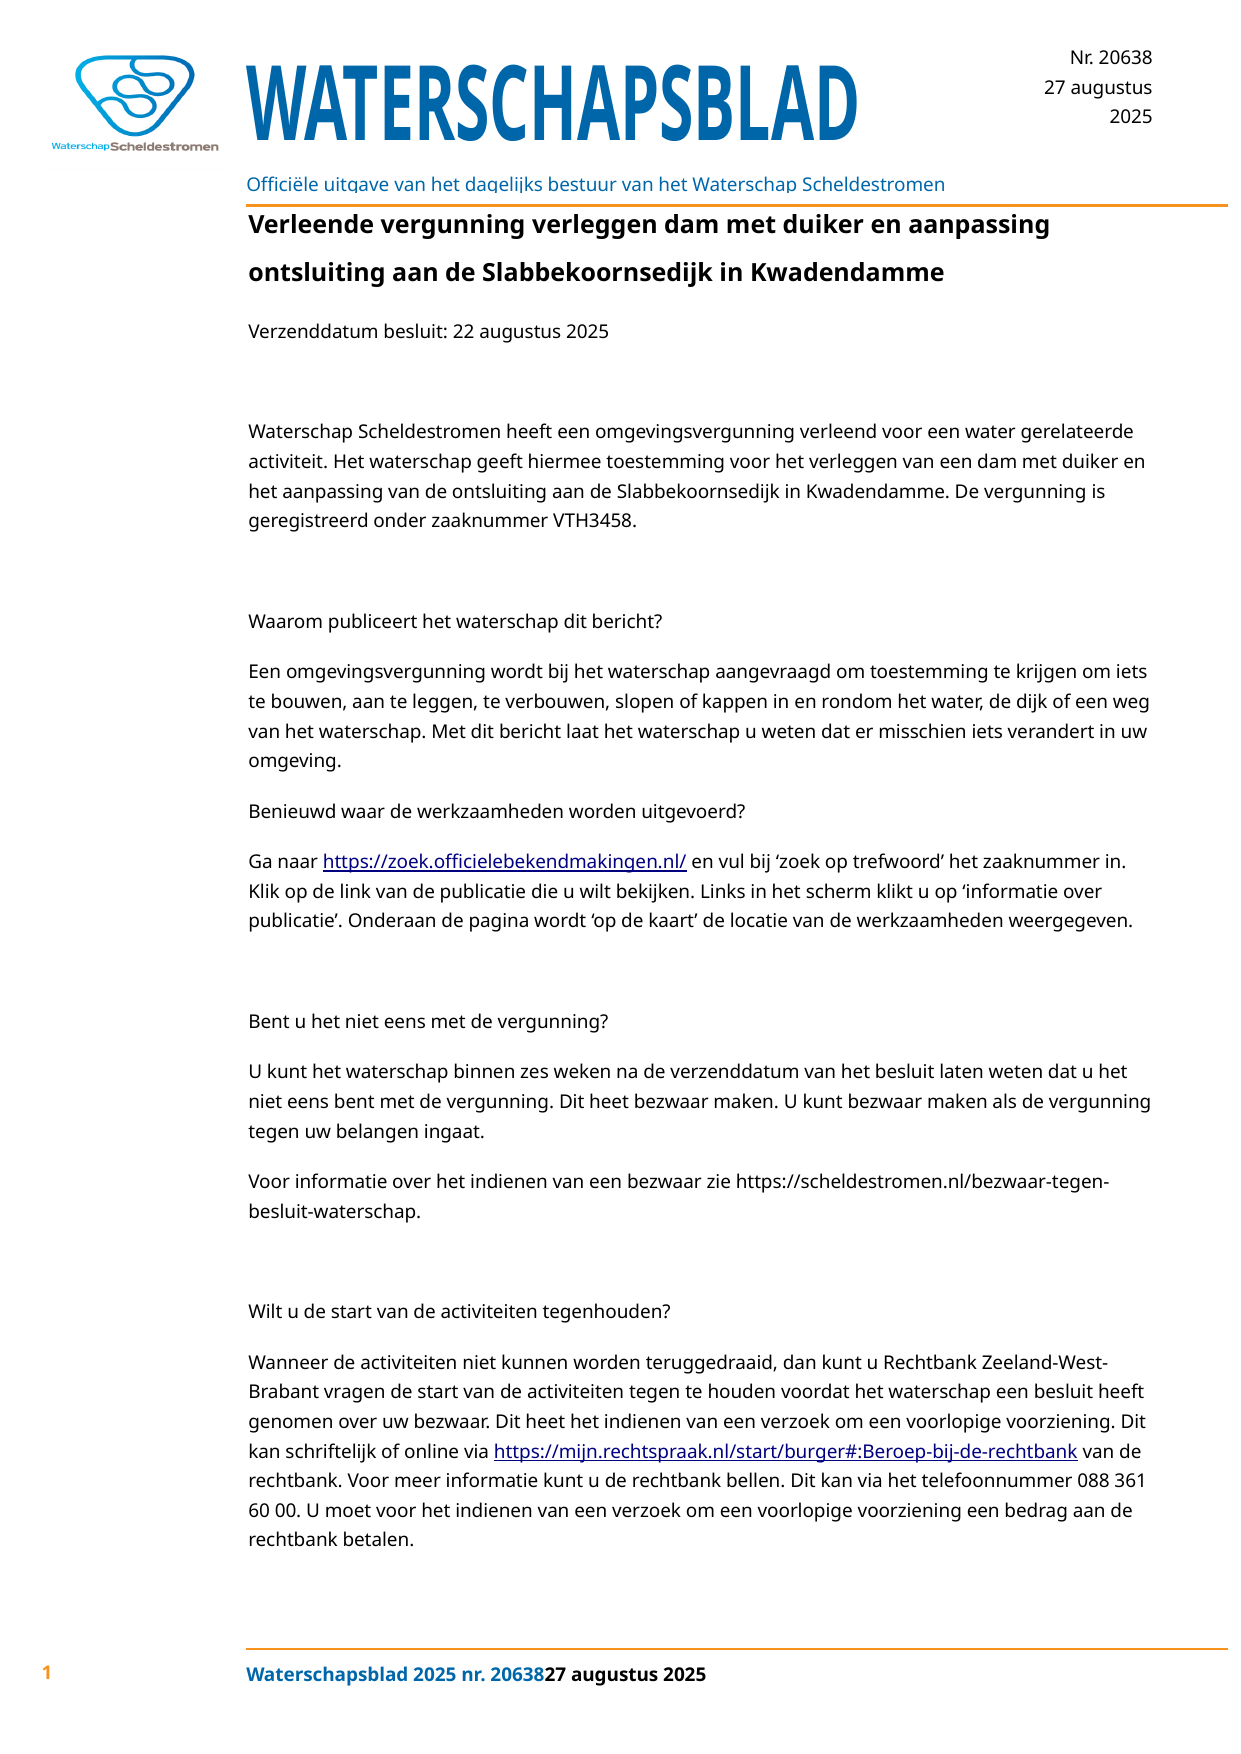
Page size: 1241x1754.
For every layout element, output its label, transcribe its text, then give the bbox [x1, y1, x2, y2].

text U kunt het waterschap binnen zes weken na de verzenddatum van het besluit laten weten dat u het niet eens bent met de vergunning. Dit heet bezwaar maken. U kunt bezwaar maken als de vergunning tegen uw belangen ingaat. [248, 1059, 1152, 1144]
text Verzenddatum besluit: 22 augustus 2025 [248, 318, 1152, 344]
text Wilt u de start van de activiteiten tegenhouden? [248, 1299, 1152, 1324]
text Wanneer de activiteiten niet kunnen worden teruggedraaid, dan kunt u Rechtbank Zeeland-West-Brabant vragen de start van de activiteiten tegen te houden voordat het waterschap een besluit heeft genomen over uw bezwaar. Dit heet het indienen van een verzoek om een voorlopige voorziening. Dit kan schriftelijk of online via https://mijn.rechtspraak.nl/start/burger#:Beroep-bij-de-rechtbank van de rechtbank. Voor meer informatie kunt u de rechtbank bellen. Dit kan via het telefoonnummer 088 361 60 00. U moet voor het indienen van een verzoek om een voorlopige voorziening een bedrag aan de rechtbank betalen. [248, 1349, 1152, 1552]
text Bent u het niet eens met de vergunning? [248, 1008, 1152, 1034]
text Benieuwd waar de werkzaamheden worden uitgevoerd? [248, 798, 1152, 824]
picture [41, 47, 231, 172]
text Ga naar https://zoek.officielebekendmakingen.nl/ en vul bij ‘zoek op trefwoord’ het zaaknummer in. Klik op de link van de publicatie die u wilt bekijken. Links in het scherm klikt u op ‘informatie over publicatie’. Onderaan de pagina wordt ‘op de kaart’ de locatie van de werkzaamheden weergegeven. [248, 848, 1152, 933]
text Voor informatie over het indienen van een bezwaar zie https://scheldestromen.nl/bezwaar-tegen-besluit-waterschap. [248, 1168, 1152, 1224]
text Verleende vergunning verleggen dam met duiker en aanpassing ontsluiting aan de Slabbekoornsedijk in Kwadendamme [248, 207, 1152, 288]
text Een omgevingsvergunning wordt bij het waterschap aangevraagd om toestemming te krijgen om iets te bouwen, aan te leggen, te verbouwen, slopen of kappen in en rondom het water, de dijk of een weg van het waterschap. Met dit bericht laat het waterschap u weten dat er misschien iets verandert in uw omgeving. [248, 659, 1152, 773]
text Waarom publiceert het waterschap dit bericht? [248, 608, 1152, 634]
text Waterschap Scheldestromen heeft een omgevingsvergunning verleend voor een water gerelateerde activiteit. Het waterschap geeft hiermee toestemming voor het verleggen van een dam met duiker en het aanpassing van de ontsluiting aan de Slabbekoornsedijk in Kwadendamme. De vergunning is geregistreerd onder zaaknummer VTH3458. [248, 419, 1152, 533]
